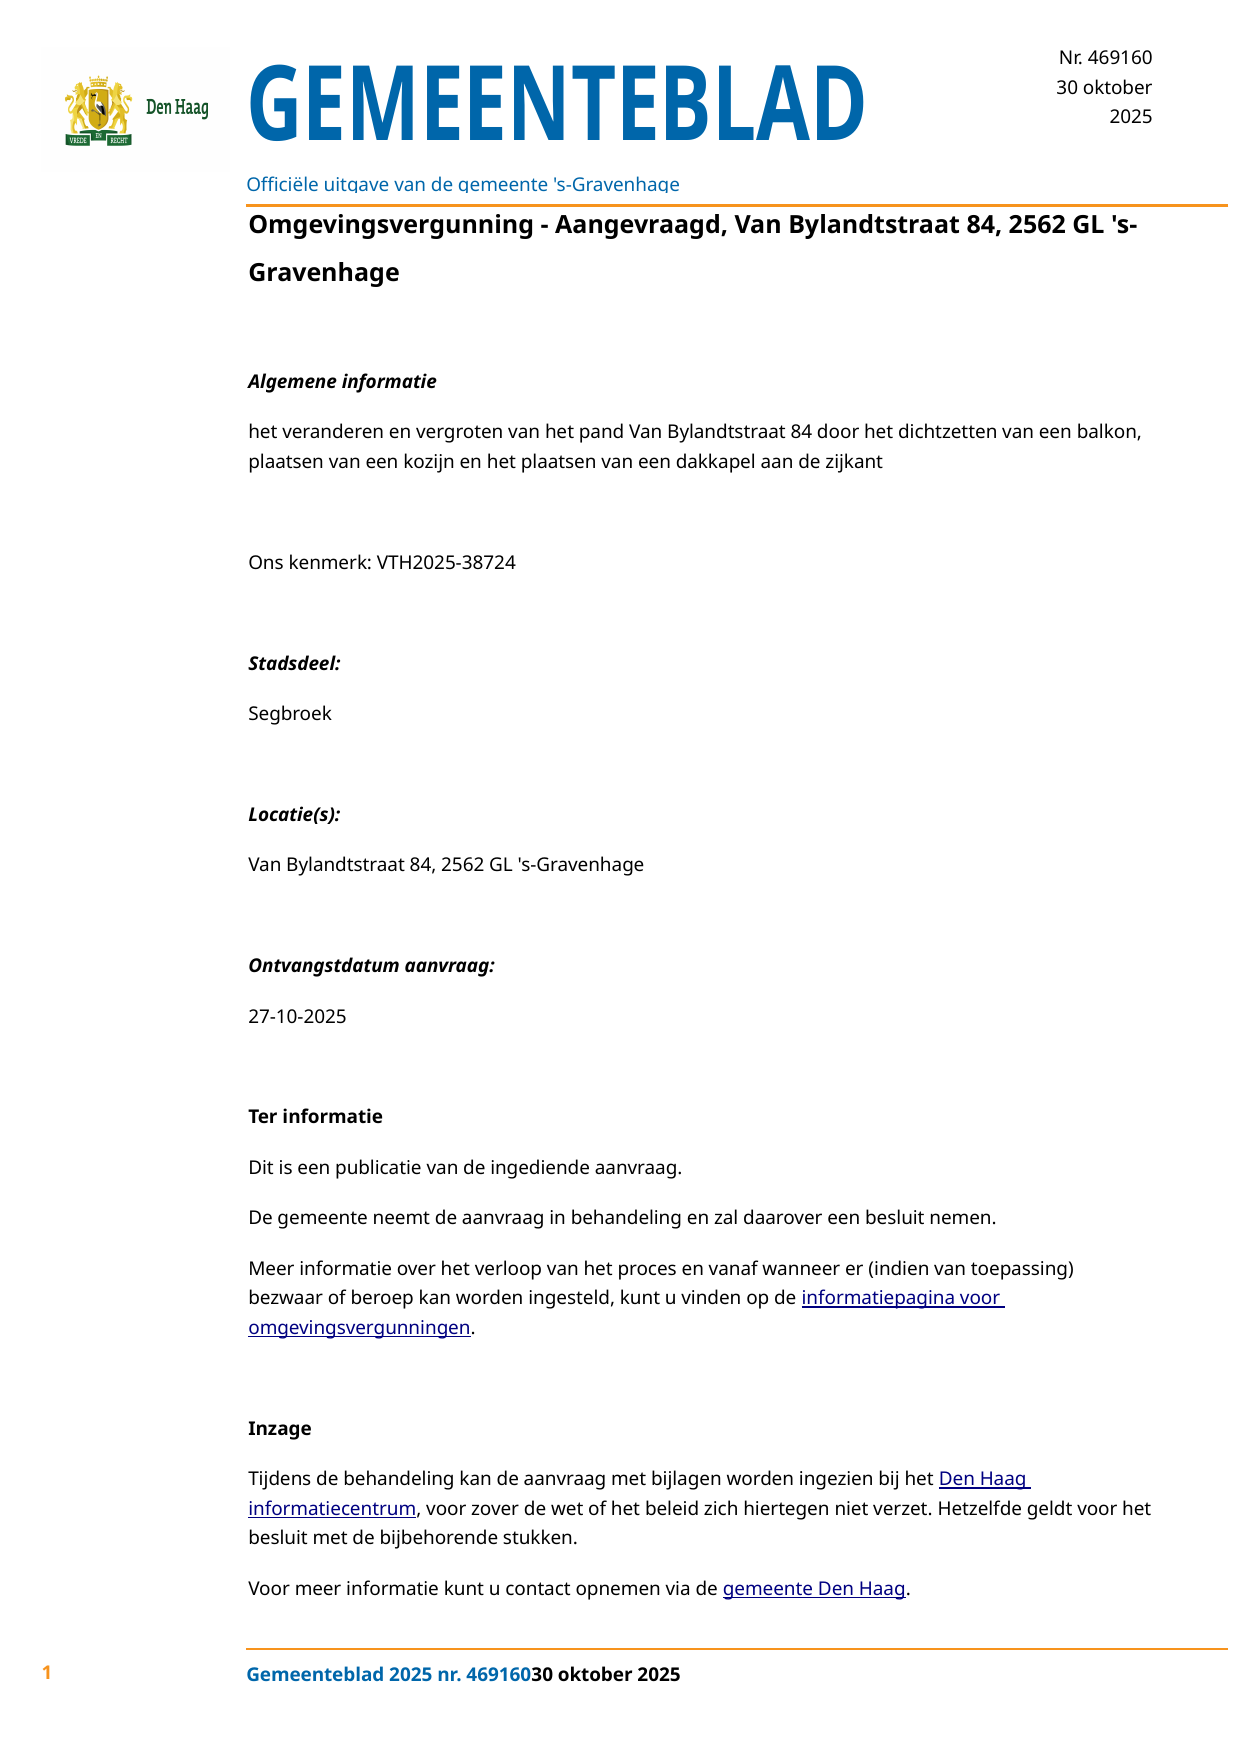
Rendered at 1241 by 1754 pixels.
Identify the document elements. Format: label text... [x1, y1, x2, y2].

text Dit is een publicatie van de ingediende aanvraag. [248, 1154, 1152, 1180]
text 27-10-2025 [248, 1003, 1152, 1029]
text Ons kenmerk: VTH2025-38724 [248, 549, 1152, 575]
text Voor meer informatie kunt u contact opnemen via de gemeente Den Haag. [248, 1575, 1152, 1601]
text Ter informatie [248, 1104, 1152, 1129]
picture [41, 47, 231, 172]
text Omgevingsvergunning - Aangevraagd, Van Bylandtstraat 84, 2562 GL 's-Gravenhage [248, 207, 1152, 288]
text De gemeente neemt de aanvraag in behandeling en zal daarover een besluit nemen. [248, 1204, 1152, 1230]
text Segbroek [248, 700, 1152, 726]
text Ontvangstdatum aanvraag: [248, 952, 1152, 978]
text Inzage [248, 1415, 1152, 1441]
text Van Bylandtstraat 84, 2562 GL 's-Gravenhage [248, 852, 1152, 877]
text Locatie(s): [248, 801, 1152, 827]
text Algemene informatie [248, 368, 1152, 394]
text Stadsdeel: [248, 650, 1152, 676]
text Tijdens de behandeling kan de aanvraag met bijlagen worden ingezien bij het Den Haag informatiecentrum, voor zover de wet of het beleid zich hiertegen niet verzet. Hetzelfde geldt voor het besluit met de bijbehorende stukken. [248, 1465, 1152, 1550]
text het veranderen en vergroten van het pand Van Bylandtstraat 84 door het dichtzetten van een balkon, plaatsen van een kozijn en het plaatsen van een dakkapel aan de zijkant [248, 419, 1152, 474]
text Meer informatie over het verloop van het proces en vanaf wanneer er (indien van toepassing) bezwaar of beroep kan worden ingesteld, kunt u vinden op de informatiepagina voor omgevingsvergunningen. [248, 1255, 1152, 1340]
